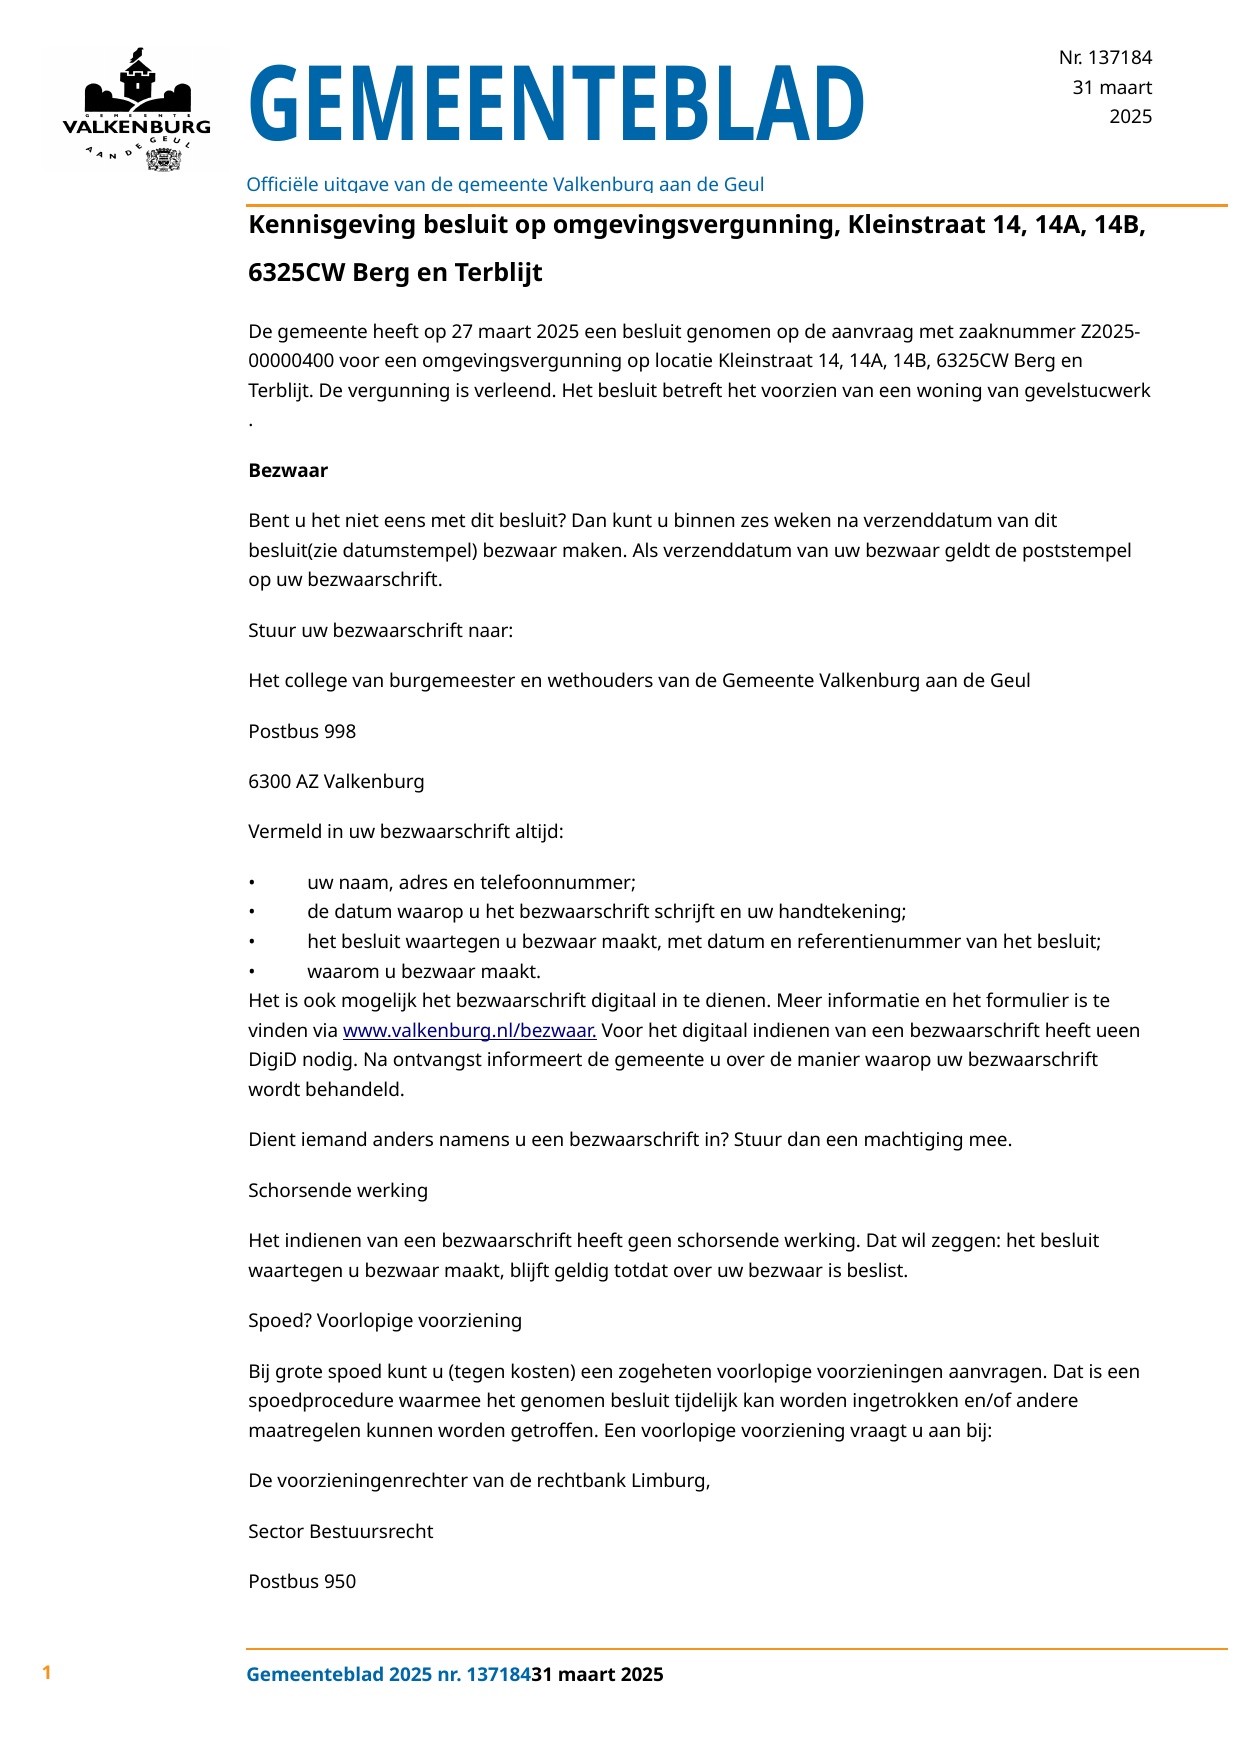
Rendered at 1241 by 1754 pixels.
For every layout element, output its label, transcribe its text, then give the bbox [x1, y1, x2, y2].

text Schorsende werking [248, 1177, 1152, 1203]
list uw naam, adres en telefoonnummer; [248, 869, 1152, 895]
text Het indienen van een bezwaarschrift heeft geen schorsende werking. Dat wil zeggen: het besluit waartegen u bezwaar maakt, blijft geldig totdat over uw bezwaar is beslist. [248, 1227, 1152, 1283]
text De gemeente heeft op 27 maart 2025 een besluit genomen op de aanvraag met zaaknummer Z2025-00000400 voor een omgevingsvergunning op locatie Kleinstraat 14, 14A, 14B, 6325CW Berg en Terblijt. De vergunning is verleend. Het besluit betreft het voorzien van een woning van gevelstucwerk . [248, 318, 1152, 432]
text Het is ook mogelijk het bezwaarschrift digitaal in te dienen. Meer informatie en het formulier is te vinden via www.valkenburg.nl/bezwaar. Voor het digitaal indienen van een bezwaarschrift heeft ueen DigiD nodig. Na ontvangst informeert de gemeente u over de manier waarop uw bezwaarschrift wordt behandeld. [248, 987, 1152, 1102]
list waarom u bezwaar maakt. [248, 958, 1152, 984]
text De voorzieningenrechter van de rechtbank Limburg, [248, 1467, 1152, 1493]
text Bij grote spoed kunt u (tegen kosten) een zogeheten voorlopige voorzieningen aanvragen. Dat is een spoedprocedure waarmee het genomen besluit tijdelijk kan worden ingetrokken en/of andere maatregelen kunnen worden getroffen. Een voorlopige voorziening vraagt u aan bij: [248, 1358, 1152, 1443]
text Postbus 998 [248, 718, 1152, 744]
text Stuur uw bezwaarschrift naar: [248, 617, 1152, 643]
text 6300 AZ Valkenburg [248, 768, 1152, 794]
text Kennisgeving besluit op omgevingsvergunning, Kleinstraat 14, 14A, 14B, 6325CW Berg en Terblijt [248, 207, 1152, 288]
text Bezwaar [248, 457, 1152, 483]
picture [41, 47, 231, 172]
list het besluit waartegen u bezwaar maakt, met datum en referentienummer van het besluit; [248, 928, 1152, 954]
list de datum waarop u het bezwaarschrift schrijft en uw handtekening; [248, 899, 1152, 924]
text Dient iemand anders namens u een bezwaarschrift in? Stuur dan een machtiging mee. [248, 1127, 1152, 1152]
text Spoed? Voorlopige voorziening [248, 1307, 1152, 1333]
text Sector Bestuursrecht [248, 1518, 1152, 1544]
text Postbus 950 [248, 1568, 1152, 1594]
text Vermeld in uw bezwaarschrift altijd: [248, 819, 1152, 844]
text Het college van burgemeester en wethouders van de Gemeente Valkenburg aan de Geul [248, 667, 1152, 693]
text Bent u het niet eens met dit besluit? Dan kunt u binnen zes weken na verzenddatum van dit besluit(zie datumstempel) bezwaar maken. Als verzenddatum van uw bezwaar geldt de poststempel op uw bezwaarschrift. [248, 507, 1152, 592]
